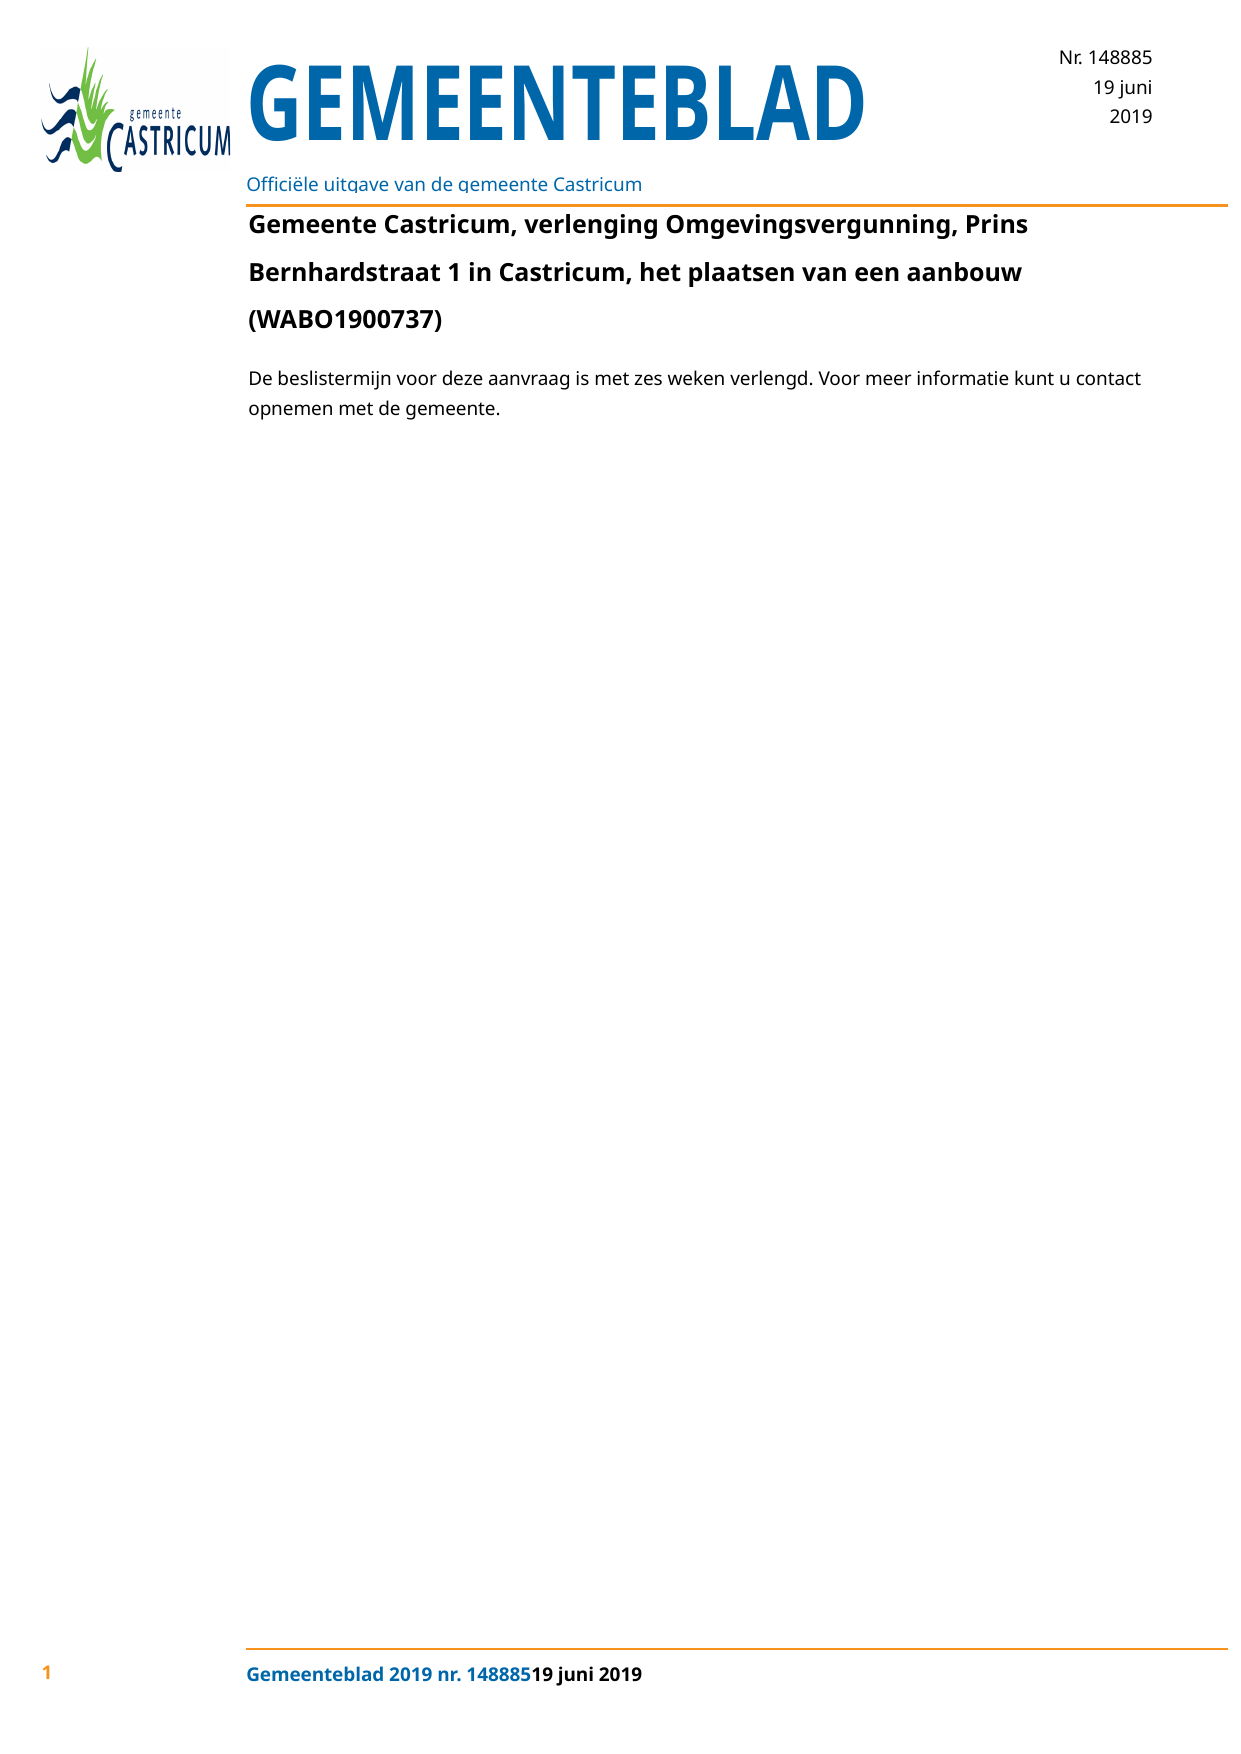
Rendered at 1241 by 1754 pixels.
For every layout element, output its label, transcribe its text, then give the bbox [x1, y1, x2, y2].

text De beslistermijn voor deze aanvraag is met zes weken verlengd. Voor meer informatie kunt u contact opnemen met de gemeente. [248, 366, 1152, 421]
picture [41, 47, 231, 172]
text Gemeente Castricum, verlenging Omgevingsvergunning, Prins Bernhardstraat 1 in Castricum, het plaatsen van een aanbouw (WABO1900737) [248, 207, 1152, 336]
